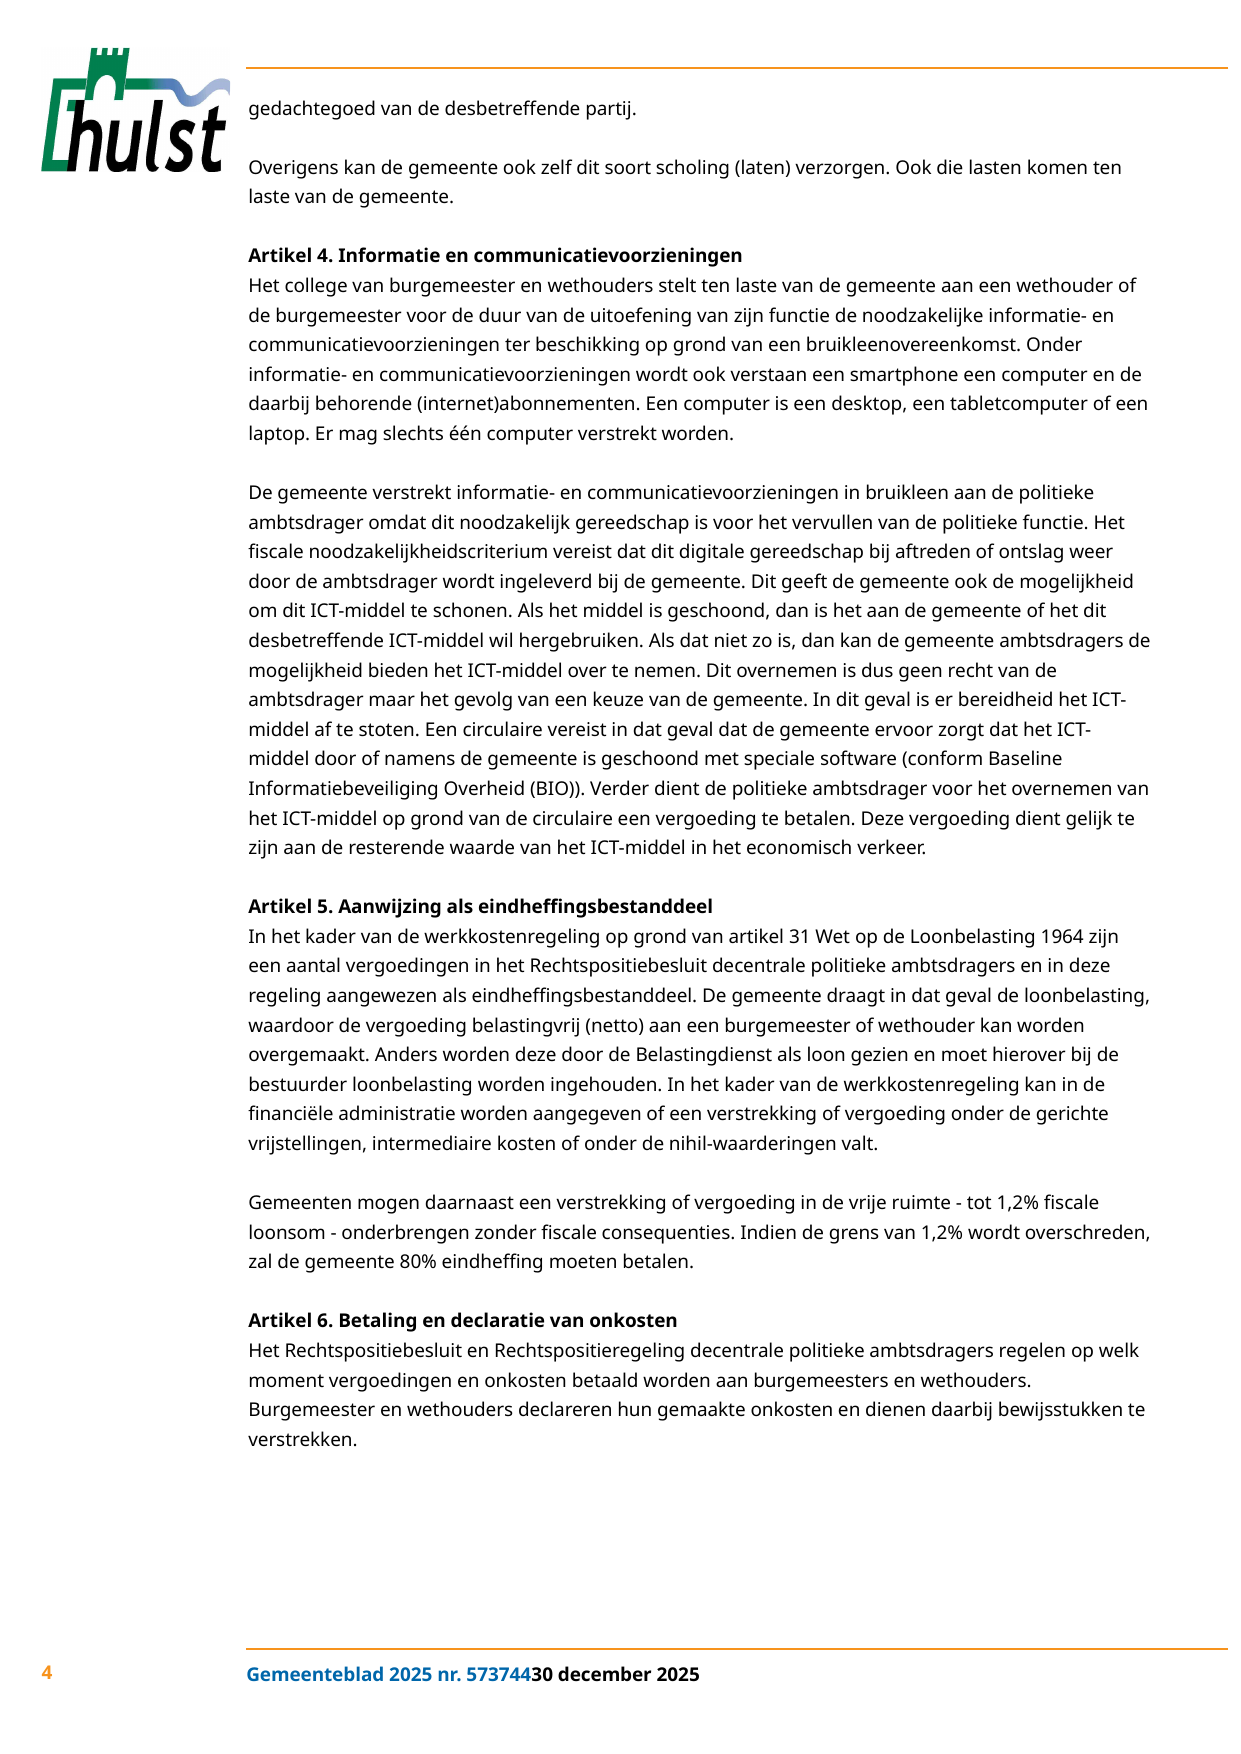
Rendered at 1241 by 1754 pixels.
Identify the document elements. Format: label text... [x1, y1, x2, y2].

text De gemeente verstrekt informatie- en communicatievoorzieningen in bruikleen aan de politieke ambtsdrager omdat dit noodzakelijk gereedschap is voor het vervullen van de politieke functie. Het fiscale noodzakelijkheidscriterium vereist dat dit digitale gereedschap bij aftreden of ontslag weer door de ambtsdrager wordt ingeleverd bij de gemeente. Dit geeft de gemeente ook de mogelijkheid om dit ICT-middel te schonen. Als het middel is geschoond, dan is het aan de gemeente of het dit desbetreffende ICT-middel wil hergebruiken. Als dat niet zo is, dan kan de gemeente ambtsdragers de mogelijkheid bieden het ICT-middel over te nemen. Dit overnemen is dus geen recht van de ambtsdrager maar het gevolg van een keuze van de gemeente. In dit geval is er bereidheid het ICT-middel af te stoten. Een circulaire vereist in dat geval dat de gemeente ervoor zorgt dat het ICT-middel door of namens de gemeente is geschoond met speciale software (conform Baseline Informatiebeveiliging Overheid (BIO)). Verder dient de politieke ambtsdrager voor het overnemen van het ICT-middel op grond van de circulaire een vergoeding te betalen. Deze vergoeding dient gelijk te zijn aan de resterende waarde van het ICT-middel in het economisch verkeer. [248, 479, 1152, 860]
text Het college van burgemeester en wethouders stelt ten laste van de gemeente aan een wethouder of de burgemeester voor de duur van de uitoefening van zijn functie de noodzakelijke informatie- en communicatievoorzieningen ter beschikking op grond van een bruikleenovereenkomst. Onder informatie- en communicatievoorzieningen wordt ook verstaan een smartphone een computer en de daarbij behorende (internet)abonnementen. Een computer is een desktop, een tabletcomputer of een laptop. Er mag slechts één computer verstrekt worden. [248, 272, 1152, 446]
text Gemeenten mogen daarnaast een verstrekking of vergoeding in de vrije ruimte - tot 1,2% fiscale loonsom - onderbrengen zonder fiscale consequenties. Indien de grens van 1,2% wordt overschreden, zal de gemeente 80% eindheffing moeten betalen. [248, 1189, 1152, 1274]
text Artikel 6. Betaling en declaratie van onkosten [248, 1308, 1152, 1333]
text Artikel 5. Aanwijzing als eindheffingsbestanddeel [248, 893, 1152, 919]
text Artikel 4. Informatie en communicatievoorzieningen [248, 243, 1152, 268]
text Overigens kan de gemeente ook zelf dit soort scholing (laten) verzorgen. Ook die lasten komen ten laste van de gemeente. [248, 154, 1152, 209]
text Het Rechtspositiebesluit en Rechtspositieregeling decentrale politieke ambtsdragers regelen op welk moment vergoedingen en onkosten betaald worden aan burgemeesters en wethouders. Burgemeester en wethouders declareren hun gemaakte onkosten en dienen daarbij bewijsstukken te verstrekken. [248, 1337, 1152, 1452]
text gedachtegoed van de desbetreffende partij. [248, 95, 1152, 121]
picture [41, 47, 231, 172]
text In het kader van de werkkostenregeling op grond van artikel 31 Wet op de Loonbelasting 1964 zijn een aantal vergoedingen in het Rechtspositiebesluit decentrale politieke ambtsdragers en in deze regeling aangewezen als eindheffingsbestanddeel. De gemeente draagt in dat geval de loonbelasting, waardoor de vergoeding belastingvrij (netto) aan een burgemeester of wethouder kan worden overgemaakt. Anders worden deze door de Belastingdienst als loon gezien en moet hierover bij de bestuurder loonbelasting worden ingehouden. In het kader van de werkkostenregeling kan in de financiële administratie worden aangegeven of een verstrekking of vergoeding onder de gerichte vrijstellingen, intermediaire kosten of onder de nihil-waarderingen valt. [248, 923, 1152, 1156]
